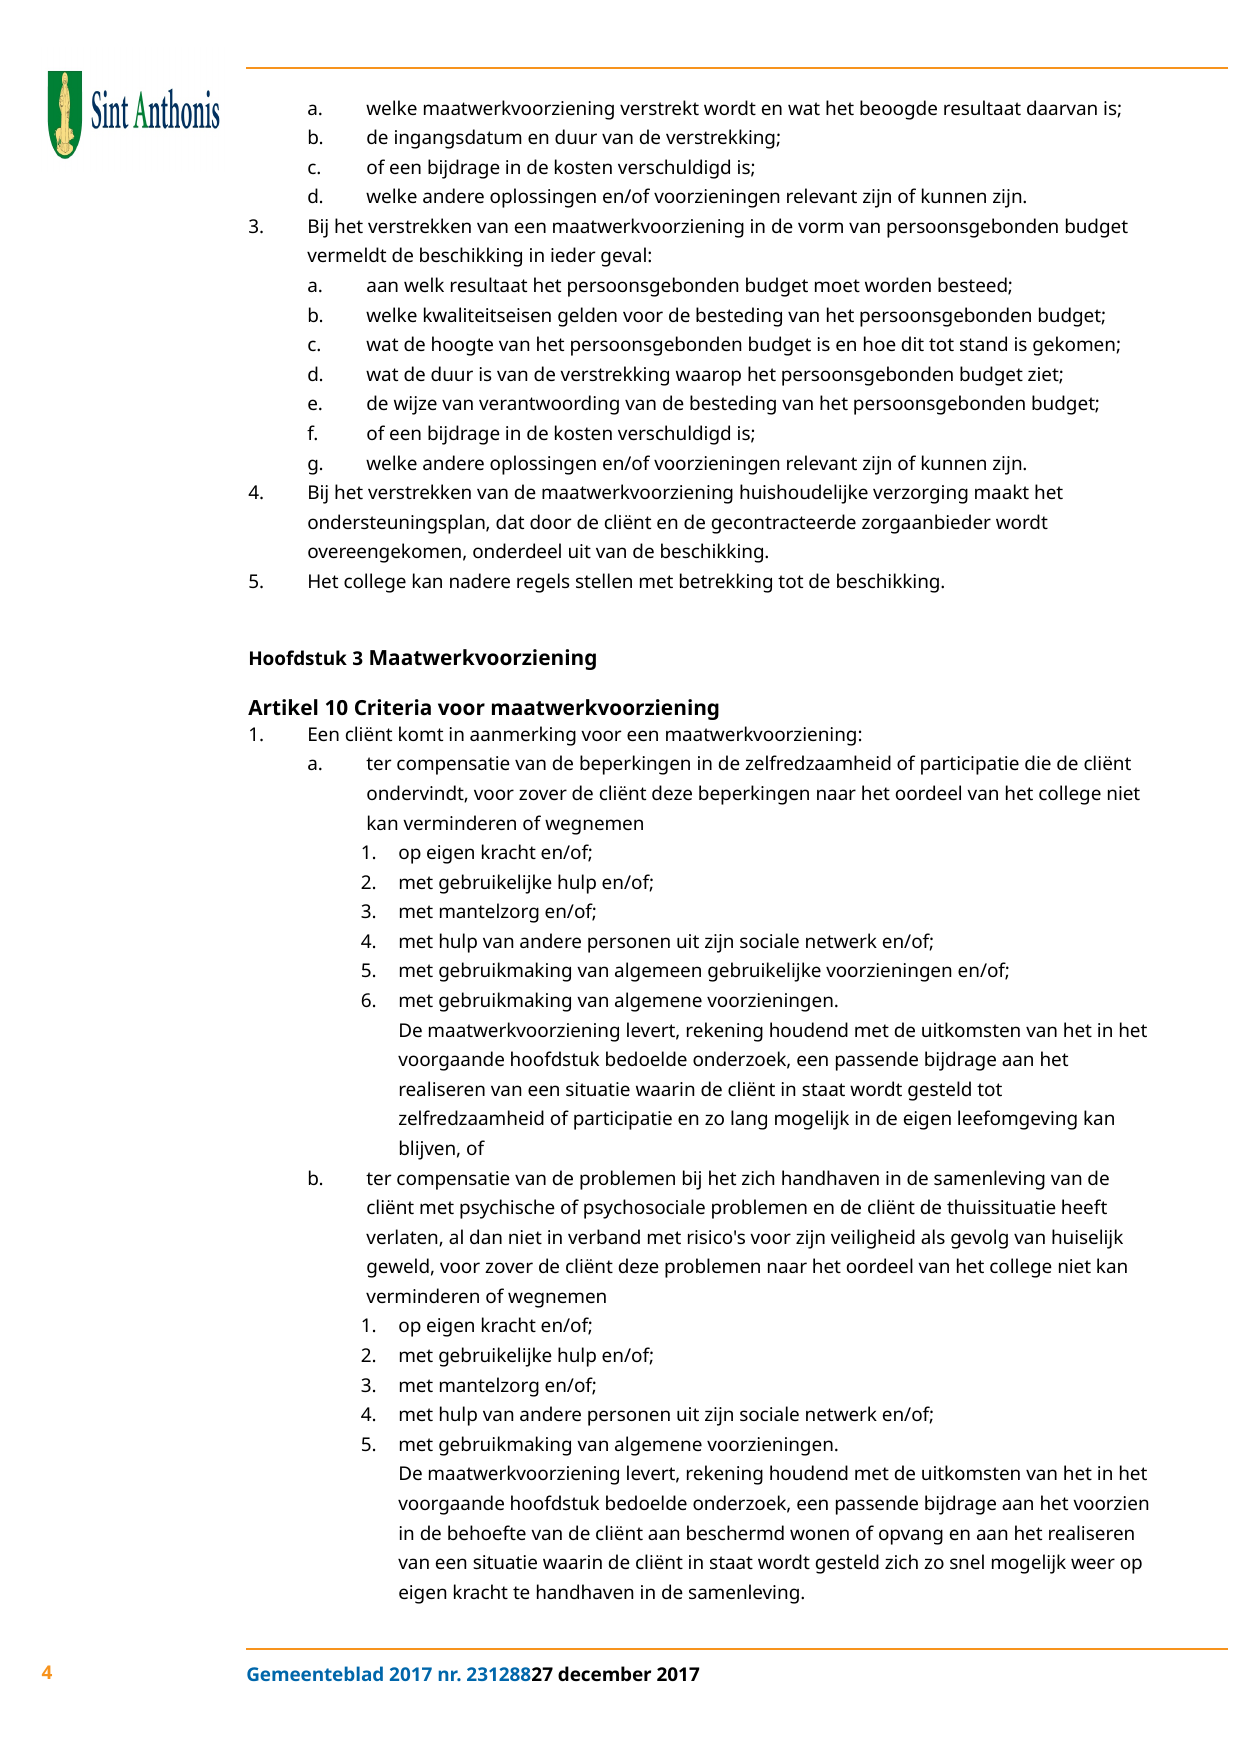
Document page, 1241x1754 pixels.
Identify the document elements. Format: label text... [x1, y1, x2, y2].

picture [41, 47, 231, 172]
list met mantelzorg en/of; [361, 1372, 1152, 1398]
list Een cliënt komt in aanmerking voor een maatwerkvoorziening: [248, 721, 1152, 747]
list welke andere oplossingen en/of voorzieningen relevant zijn of kunnen zijn. [307, 183, 1152, 209]
list welke andere oplossingen en/of voorzieningen relevant zijn of kunnen zijn. [307, 450, 1152, 476]
list ter compensatie van de problemen bij het zich handhaven in de samenleving van de cliënt met psychische of psychosociale problemen en de cliënt de thuissituatie heeft verlaten, al dan niet in verband met risico's voor zijn veiligheid als gevolg van huiselijk geweld, voor zover de cliënt deze problemen naar het oordeel van het college niet kan verminderen of wegnemen [307, 1165, 1152, 1309]
list wat de hoogte van het persoonsgebonden budget is en hoe dit tot stand is gekomen; [307, 331, 1152, 357]
list met gebruikmaking van algemeen gebruikelijke voorzieningen en/of; [361, 958, 1152, 983]
list met gebruikelijke hulp en/of; [361, 1342, 1152, 1368]
list met hulp van andere personen uit zijn sociale netwerk en/of; [361, 1401, 1152, 1427]
list op eigen kracht en/of; [361, 1313, 1152, 1338]
list met gebruikmaking van algemene voorzieningen. [361, 1431, 1152, 1457]
list Bij het verstrekken van een maatwerkvoorziening in de vorm van persoonsgebonden budget vermeldt de beschikking in ieder geval: [248, 213, 1152, 268]
list Bij het verstrekken van de maatwerkvoorziening huishoudelijke verzorging maakt het ondersteuningsplan, dat door de cliënt en de gecontracteerde zorgaanbieder wordt overeengekomen, onderdeel uit van de beschikking. [248, 479, 1152, 564]
list welke kwaliteitseisen gelden voor de besteding van het persoonsgebonden budget; [307, 302, 1152, 328]
text Hoofdstuk 3 Maatwerkvoorziening [248, 643, 1152, 672]
list met mantelzorg en/of; [361, 898, 1152, 924]
list met gebruikmaking van algemene voorzieningen. [361, 987, 1152, 1013]
text Artikel 10 Criteria voor maatwerkvoorziening [248, 693, 1152, 721]
list wat de duur is van de verstrekking waarop het persoonsgebonden budget ziet; [307, 361, 1152, 387]
list of een bijdrage in de kosten verschuldigd is; [307, 154, 1152, 180]
list welke maatwerkvoorziening verstrekt wordt en wat het beoogde resultaat daarvan is; [307, 95, 1152, 121]
list of een bijdrage in de kosten verschuldigd is; [307, 420, 1152, 446]
list de ingangsdatum en duur van de verstrekking; [307, 124, 1152, 150]
list de wijze van verantwoording van de besteding van het persoonsgebonden budget; [307, 391, 1152, 416]
list De maatwerkvoorziening levert, rekening houdend met de uitkomsten van het in het voorgaande hoofdstuk bedoelde onderzoek, een passende bijdrage aan het voorzien in de behoefte van de cliënt aan beschermd wonen of opvang en aan het realiseren van een situatie waarin de cliënt in staat wordt gesteld zich zo snel mogelijk weer op eigen kracht te handhaven in de samenleving. [361, 1461, 1152, 1605]
list met gebruikelijke hulp en/of; [361, 869, 1152, 895]
list op eigen kracht en/of; [361, 839, 1152, 865]
list aan welk resultaat het persoonsgebonden budget moet worden besteed; [307, 272, 1152, 298]
list ter compensatie van de beperkingen in de zelfredzaamheid of participatie die de cliënt ondervindt, voor zover de cliënt deze beperkingen naar het oordeel van het college niet kan verminderen of wegnemen [307, 751, 1152, 836]
list Het college kan nadere regels stellen met betrekking tot de beschikking. [248, 568, 1152, 594]
list met hulp van andere personen uit zijn sociale netwerk en/of; [361, 928, 1152, 954]
list De maatwerkvoorziening levert, rekening houdend met de uitkomsten van het in het voorgaande hoofdstuk bedoelde onderzoek, een passende bijdrage aan het realiseren van een situatie waarin de cliënt in staat wordt gesteld tot zelfredzaamheid of participatie en zo lang mogelijk in de eigen leefomgeving kan blijven, of [361, 1017, 1152, 1161]
